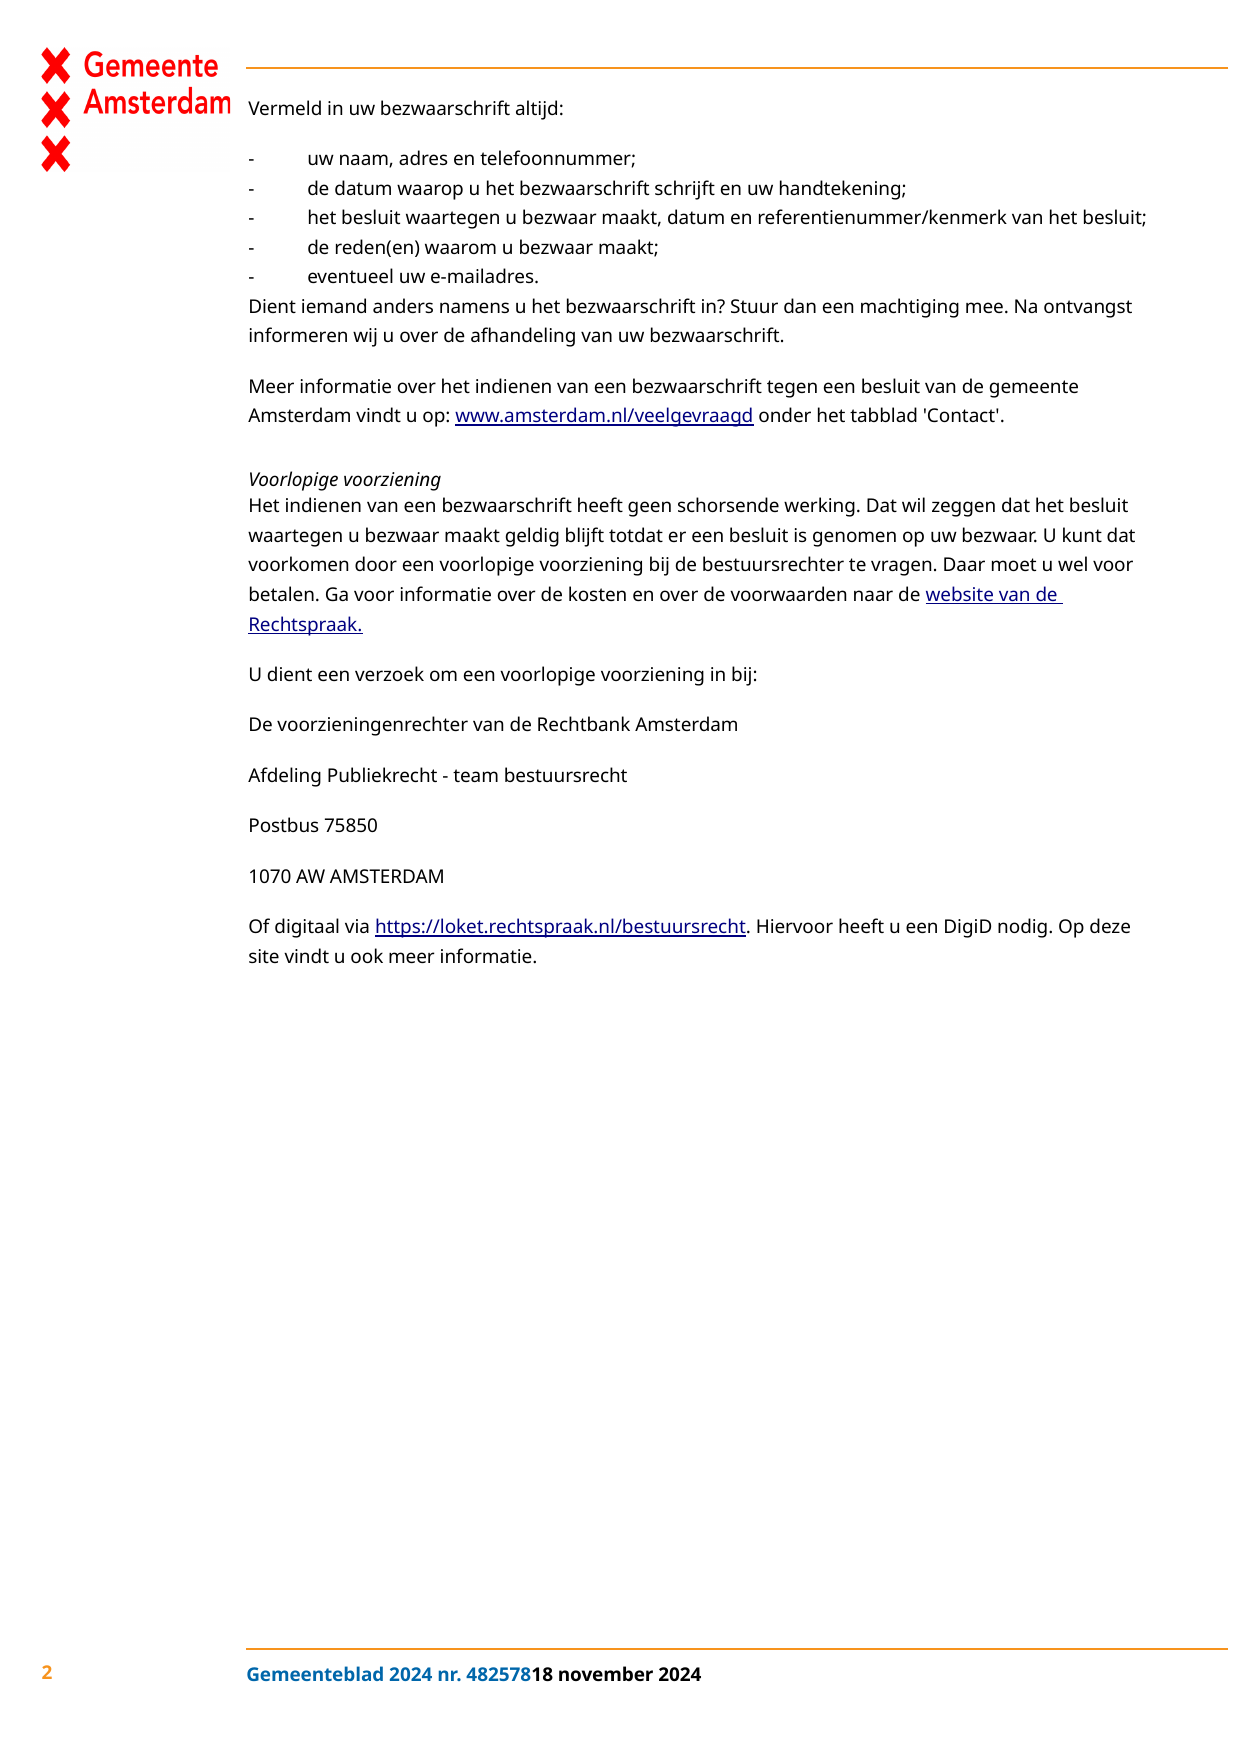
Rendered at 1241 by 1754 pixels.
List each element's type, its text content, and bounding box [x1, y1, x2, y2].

list de datum waarop u het bezwaarschrift schrijft en uw handtekening; [248, 175, 1152, 201]
list eventueel uw e-mailadres. [248, 263, 1152, 289]
text Voorlopige voorziening [248, 467, 1152, 492]
list de reden(en) waarom u bezwaar maakt; [248, 234, 1152, 260]
text Dient iemand anders namens u het bezwaarschrift in? Stuur dan een machtiging mee. Na ontvangst informeren wij u over de afhandeling van uw bezwaarschrift. [248, 293, 1152, 348]
text De voorzieningenrechter van de Rechtbank Amsterdam [248, 712, 1152, 737]
text Afdeling Publiekrecht - team bestuursrecht [248, 762, 1152, 788]
picture [41, 47, 231, 172]
text Meer informatie over het indienen van een bezwaarschrift tegen een besluit van de gemeente Amsterdam vindt u op: www.amsterdam.nl/veelgevraagd onder het tabblad 'Contact'. [248, 373, 1152, 428]
text Vermeld in uw bezwaarschrift altijd: [248, 95, 1152, 121]
text 1070 AW AMSTERDAM [248, 863, 1152, 888]
text Of digitaal via https://loket.rechtspraak.nl/bestuursrecht. Hiervoor heeft u een DigiD nodig. Op deze site vindt u ook meer informatie. [248, 913, 1152, 968]
text Postbus 75850 [248, 812, 1152, 838]
list uw naam, adres en telefoonnummer; [248, 145, 1152, 171]
text U dient een verzoek om een voorlopige voorziening in bij: [248, 661, 1152, 687]
list het besluit waartegen u bezwaar maakt, datum en referentienummer/kenmerk van het besluit; [248, 204, 1152, 230]
text Het indienen van een bezwaarschrift heeft geen schorsende werking. Dat wil zeggen dat het besluit waartegen u bezwaar maakt geldig blijft totdat er een besluit is genomen op uw bezwaar. U kunt dat voorkomen door een voorlopige voorziening bij de bestuursrechter te vragen. Daar moet u wel voor betalen. Ga voor informatie over de kosten en over de voorwaarden naar de website van de Rechtspraak. [248, 492, 1152, 636]
